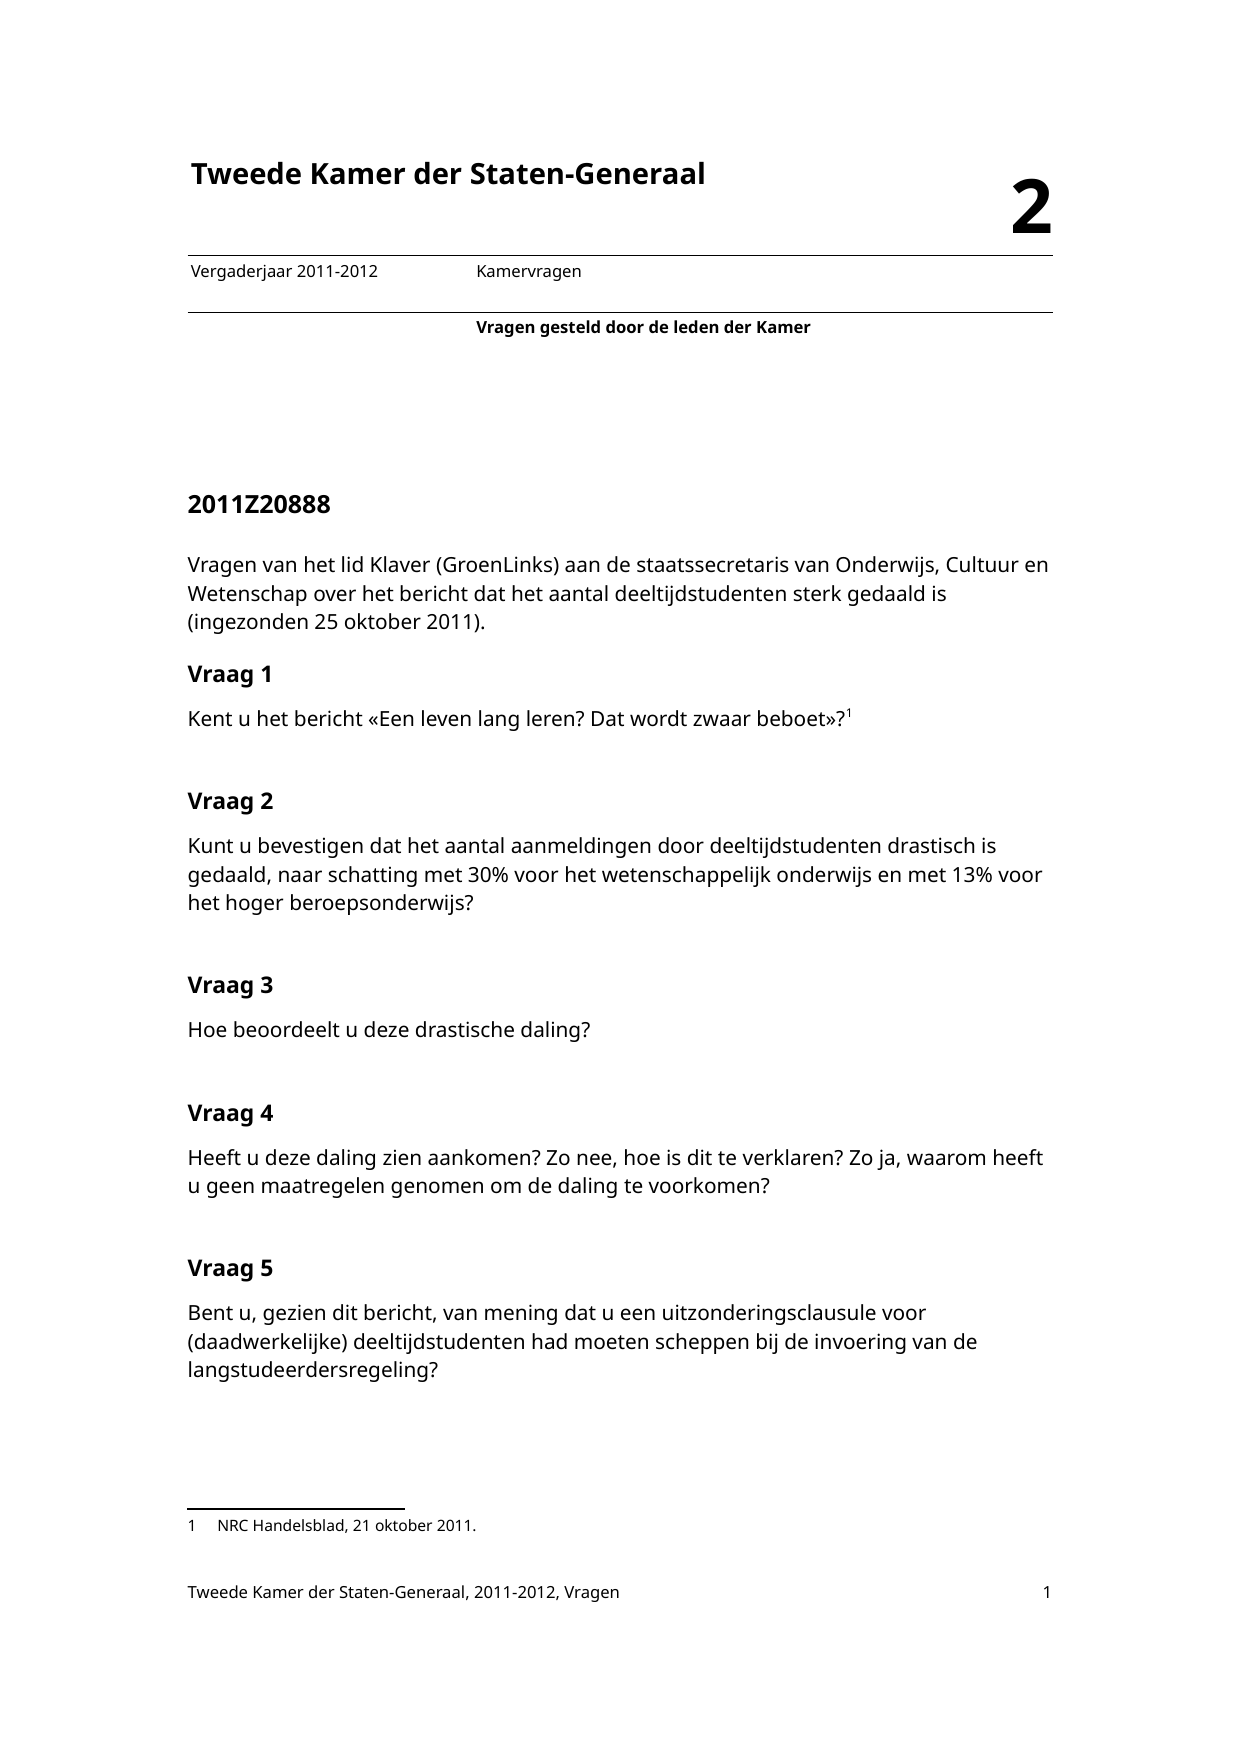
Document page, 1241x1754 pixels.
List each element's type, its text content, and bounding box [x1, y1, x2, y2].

subtitle Vraag 4 [187, 1097, 1053, 1128]
table_cell Vergaderjaar 2011-2012 [188, 256, 473, 312]
table_cell [188, 313, 473, 339]
table_header 2 [880, 150, 1053, 255]
text Bent u, gezien dit bericht, van mening dat u een uitzonderingsclausule voor (daadwerkelijke) deeltijdstudenten had moeten scheppen bij de invoering van de langstudeerdersregeling? [187, 1298, 1053, 1384]
text 2011Z20888 [187, 487, 1053, 521]
subtitle Vraag 3 [187, 969, 1053, 1001]
subtitle Vraag 2 [187, 785, 1053, 817]
text Kent u het bericht «Een leven lang leren? Dat wordt zwaar beboet»? [187, 704, 1053, 733]
subtitle Vraag 1 [187, 658, 1053, 689]
text Heeft u deze daling zien aankomen? Zo nee, hoe is dit te verklaren? Zo ja, waarom heeft u geen maatregelen genomen om de daling te voorkomen? [187, 1143, 1053, 1200]
text NRC Handelsblad, 21 oktober 2011. [187, 1508, 1053, 1536]
table_cell Kamervragen [473, 256, 1053, 312]
subtitle Vraag 5 [187, 1252, 1053, 1283]
text Kunt u bevestigen dat het aantal aanmeldingen door deeltijdstudenten drastisch is gedaald, naar schatting met 30% voor het wetenschappelijk onderwijs en met 13% voor het hoger beroepsonderwijs? [187, 832, 1053, 917]
table_cell Vragen gesteld door de leden der Kamer [473, 313, 1053, 339]
table_header Tweede Kamer der Staten-Generaal [188, 150, 879, 255]
text Hoe beoordeelt u deze drastische daling? [187, 1016, 1053, 1044]
text Vragen van het lid Klaver (GroenLinks) aan de staatssecretaris van Onderwijs, Cultuur en Wetenschap over het bericht dat het aantal deeltijdstudenten sterk gedaald is (ingezonden 25 oktober 2011). [187, 550, 1053, 636]
